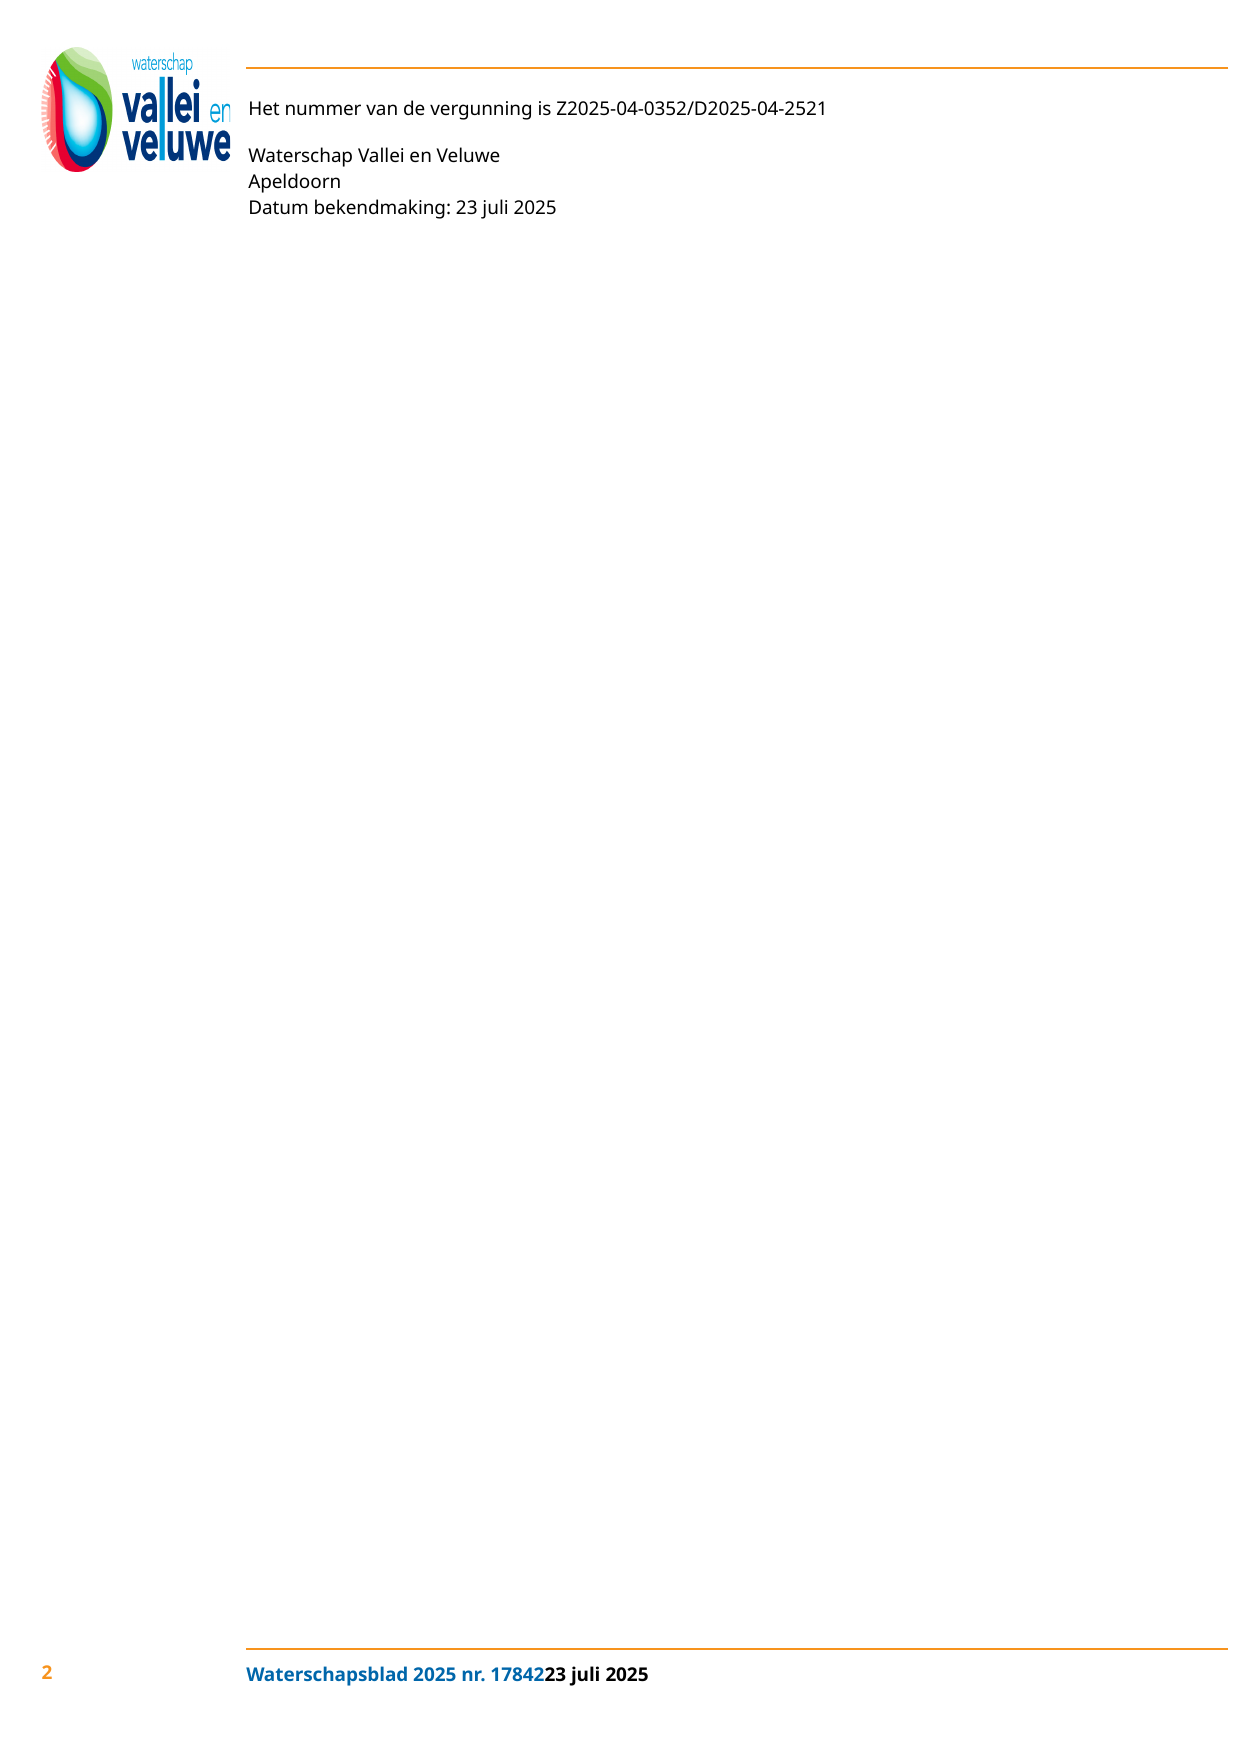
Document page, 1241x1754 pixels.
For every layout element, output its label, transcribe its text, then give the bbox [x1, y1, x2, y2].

text Datum bekendmaking: 23 juli 2025 [248, 194, 1152, 220]
text Waterschap Vallei en Veluwe [248, 143, 1152, 168]
text Apeldoorn [248, 168, 1152, 194]
text Het nummer van de vergunning is Z2025-04-0352/D2025-04-2521 [248, 95, 1152, 121]
picture [41, 47, 231, 172]
